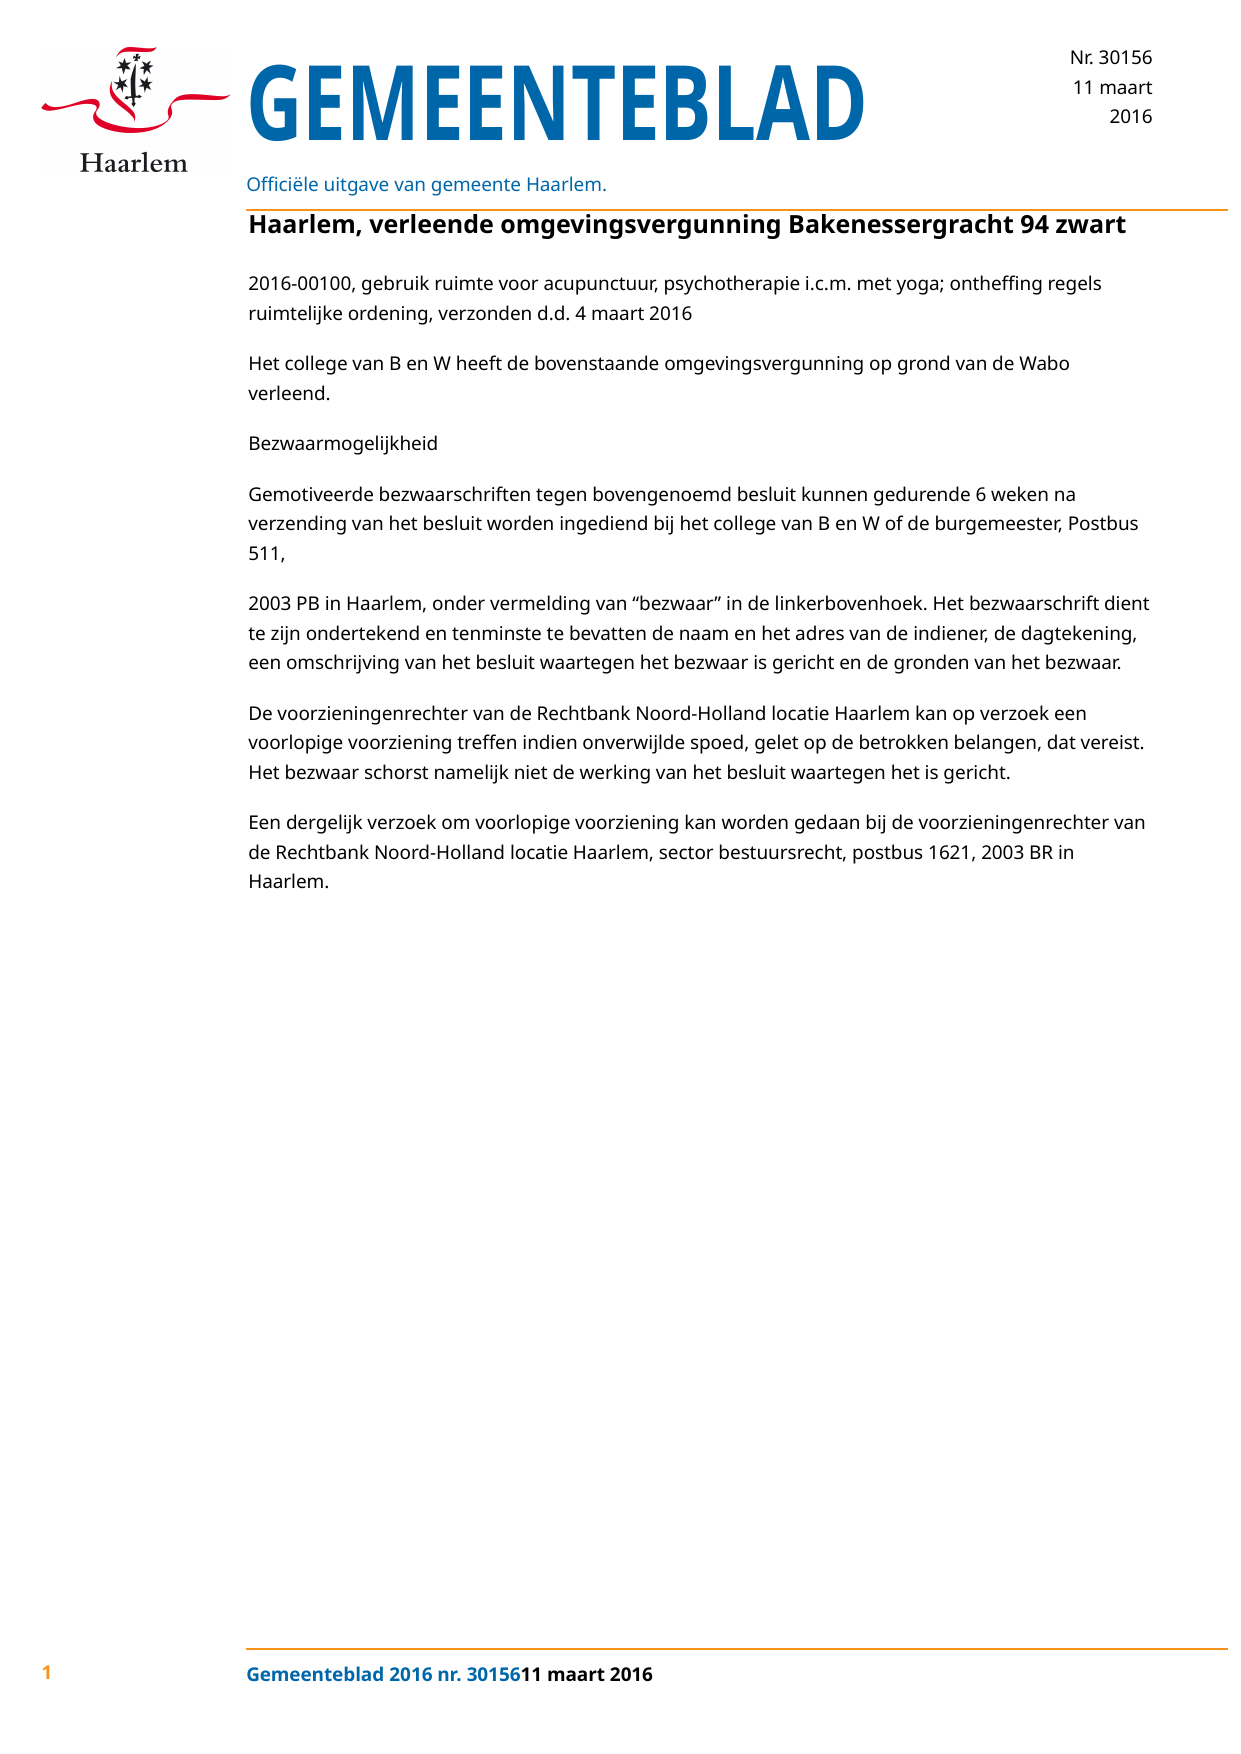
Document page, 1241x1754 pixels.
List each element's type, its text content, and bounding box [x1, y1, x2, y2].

text 2003 PB in Haarlem, onder vermelding van “bezwaar” in de linkerbovenhoek. Het bezwaarschrift dient te zijn ondertekend en tenminste te bevatten de naam en het adres van de indiener, de dagtekening, een omschrijving van het besluit waartegen het bezwaar is gericht en de gronden van het bezwaar. [248, 590, 1152, 675]
text De voorzieningenrechter van de Rechtbank Noord-Holland locatie Haarlem kan op verzoek een voorlopige voorziening treffen indien onverwijlde spoed, gelet op de betrokken belangen, dat vereist. Het bezwaar schorst namelijk niet de werking van het besluit waartegen het is gericht. [248, 700, 1152, 785]
text Haarlem, verleende omgevingsvergunning Bakenessergracht 94 zwart [248, 211, 1152, 241]
picture [41, 47, 231, 172]
text 2016-00100, gebruik ruimte voor acupunctuur, psychotherapie i.c.m. met yoga; ontheffing regels ruimtelijke ordening, verzonden d.d. 4 maart 2016 [248, 270, 1152, 326]
text Bezwaarmogelijkheid [248, 430, 1152, 456]
text Het college van B en W heeft de bovenstaande omgevingsvergunning op grond van de Wabo verleend. [248, 350, 1152, 406]
text Gemotiveerde bezwaarschriften tegen bovengenoemd besluit kunnen gedurende 6 weken na verzending van het besluit worden ingediend bij het college van B en W of de burgemeester, Postbus 511, [248, 481, 1152, 566]
text Een dergelijk verzoek om voorlopige voorziening kan worden gedaan bij de voorzieningenrechter van de Rechtbank Noord-Holland locatie Haarlem, sector bestuursrecht, postbus 1621, 2003 BR in Haarlem. [248, 809, 1152, 894]
